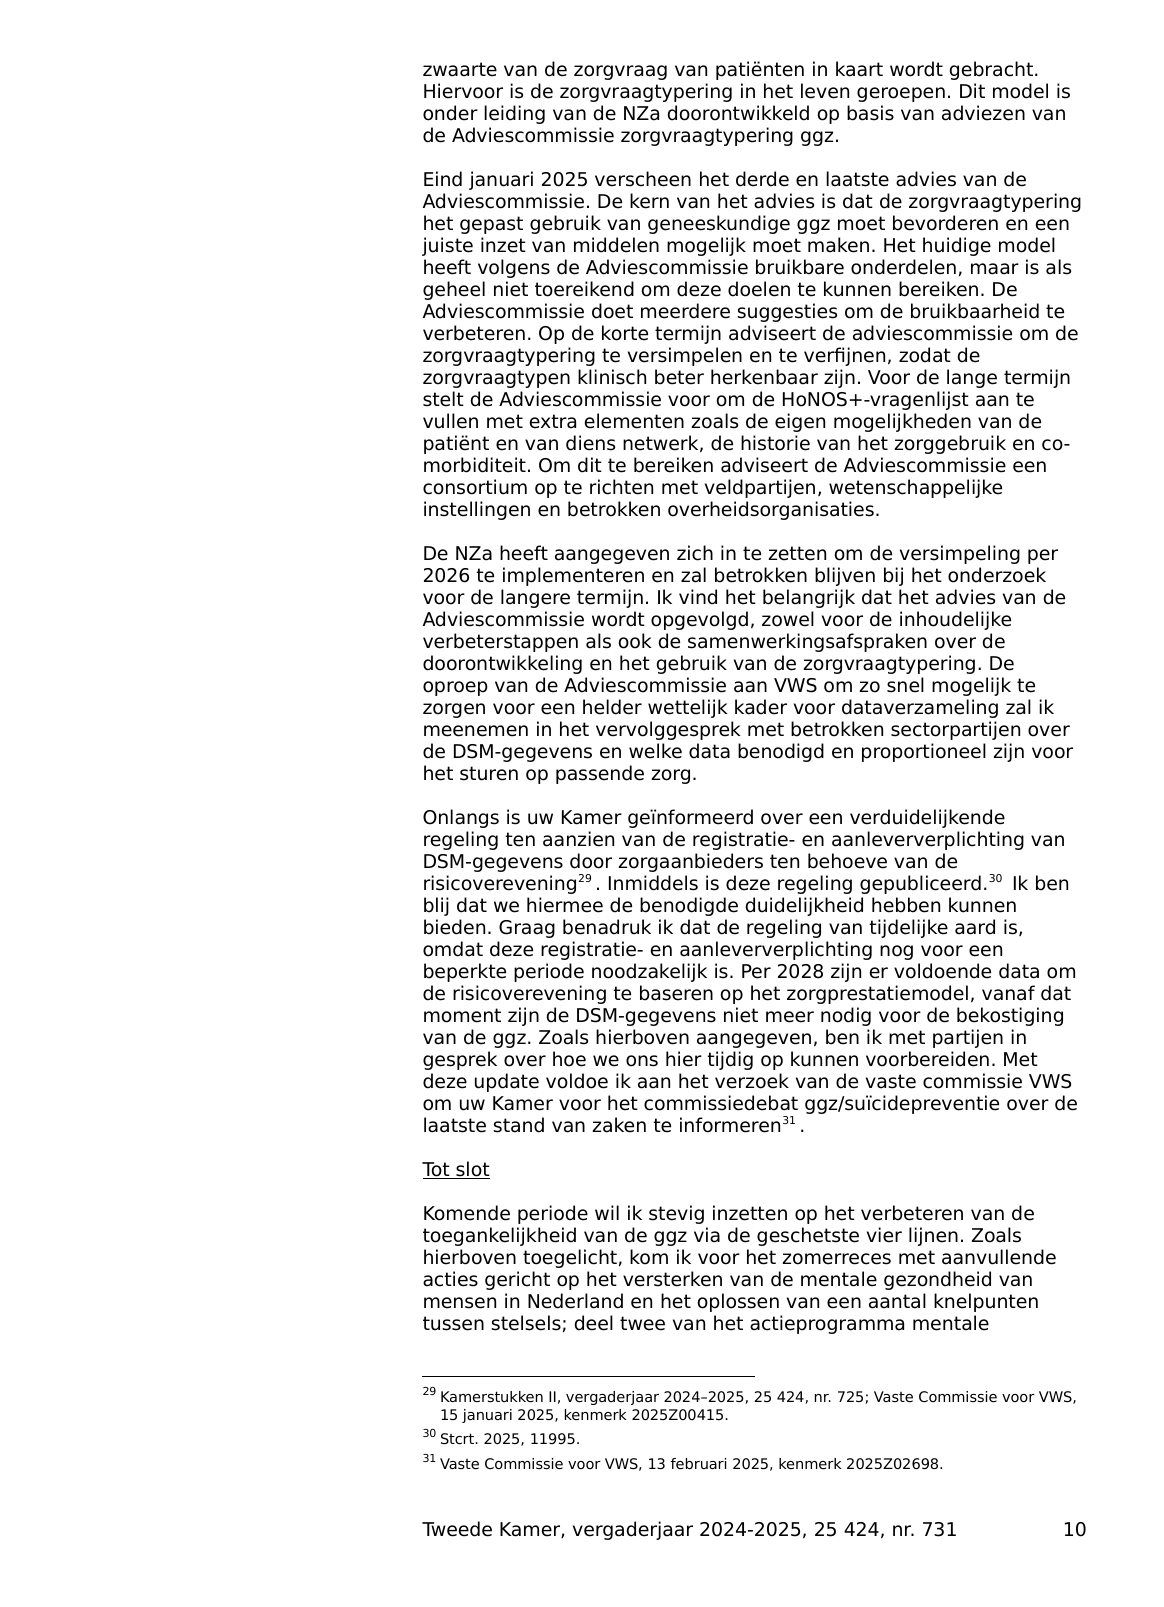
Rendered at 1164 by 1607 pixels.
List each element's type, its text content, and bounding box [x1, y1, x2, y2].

text Eind januari 2025 verscheen het derde en laatste advies van de Adviescommissie. De kern van het advies is dat de zorgvraagtypering het gepast gebruik van geneeskundige ggz moet bevorderen en een juiste inzet van middelen mogelijk moet maken. Het huidige model heeft volgens de Adviescommissie bruikbare onderdelen, maar is als geheel niet toereikend om deze doelen te kunnen bereiken. De Adviescommissie doet meerdere suggesties om de bruikbaarheid te verbeteren. Op de korte termijn adviseert de adviescommissie om de zorgvraagtypering te versimpelen en te verfijnen, zodat de zorgvraagtypen klinisch beter herkenbaar zijn. Voor de lange termijn stelt de Adviescommissie voor om de HoNOS+-vragenlijst aan te vullen met extra elementen zoals de eigen mogelijkheden van de patiënt en van diens netwerk, de historie van het zorggebruik en co-morbiditeit. Om dit te bereiken adviseert de Adviescommissie een consortium op te richten met veldpartijen, wetenschappelijke instellingen en betrokken overheidsorganisaties. [422, 169, 1087, 521]
text De NZa heeft aangegeven zich in te zetten om de versimpeling per 2026 te implementeren en zal betrokken blijven bij het onderzoek voor de langere termijn. Ik vind het belangrijk dat het advies van de Adviescommissie wordt opgevolgd, zowel voor de inhoudelijke verbeterstappen als ook de samenwerkingsafspraken over de doorontwikkeling en het gebruik van de zorgvraagtypering. De oproep van de Adviescommissie aan VWS om zo snel mogelijk te zorgen voor een helder wettelijk kader voor dataverzameling zal ik meenemen in het vervolggesprek met betrokken sectorpartijen over de DSM-gegevens en welke data benodigd en proportioneel zijn voor het sturen op passende zorg. [422, 543, 1087, 785]
text Onlangs is uw Kamer geïnformeerd over een verduidelijkende regeling ten aanzien van de registratie- en aanleververplichting van DSM-gegevens door zorgaanbieders ten behoeve van de risicoverevening. Inmiddels is deze regeling gepubliceerd. Ik ben blij dat we hiermee de benodigde duidelijkheid hebben kunnen bieden. Graag benadruk ik dat de regeling van tijdelijke aard is, omdat deze registratie- en aanleververplichting nog voor een beperkte periode noodzakelijk is. Per 2028 zijn er voldoende data om de risicoverevening te baseren op het zorgprestatiemodel, vanaf dat moment zijn de DSM-gegevens niet meer nodig voor de bekostiging van de ggz. Zoals hierboven aangegeven, ben ik met partijen in gesprek over hoe we ons hier tijdig op kunnen voorbereiden. Met deze update voldoe ik aan het verzoek van de vaste commissie VWS om uw Kamer voor het commissiedebat ggz/suïcidepreventie over de laatste stand van zaken te informeren. [422, 807, 1087, 1137]
subtitle Tot slot [422, 1159, 1087, 1181]
text Stcrt. 2025, 11995. [422, 1427, 1087, 1449]
text Vaste Commissie voor VWS, 13 februari 2025, kenmerk 2025Z02698. [422, 1452, 1087, 1474]
text zwaarte van de zorgvraag van patiënten in kaart wordt gebracht. Hiervoor is de zorgvraagtypering in het leven geroepen. Dit model is onder leiding van de NZa doorontwikkeld op basis van adviezen van de Adviescommissie zorgvraagtypering ggz. [422, 59, 1087, 147]
text Kamerstukken II, vergaderjaar 2024–2025, 25 424, nr. 725; Vaste Commissie voor VWS, 15 januari 2025, kenmerk 2025Z00415. [422, 1385, 1087, 1424]
text Komende periode wil ik stevig inzetten op het verbeteren van de toegankelijkheid van de ggz via de geschetste vier lijnen. Zoals hierboven toegelicht, kom ik voor het zomerreces met aanvullende acties gericht op het versterken van de mentale gezondheid van mensen in Nederland en het oplossen van een aantal knelpunten tussen stelsels; deel twee van het actieprogramma mentale [422, 1203, 1087, 1335]
